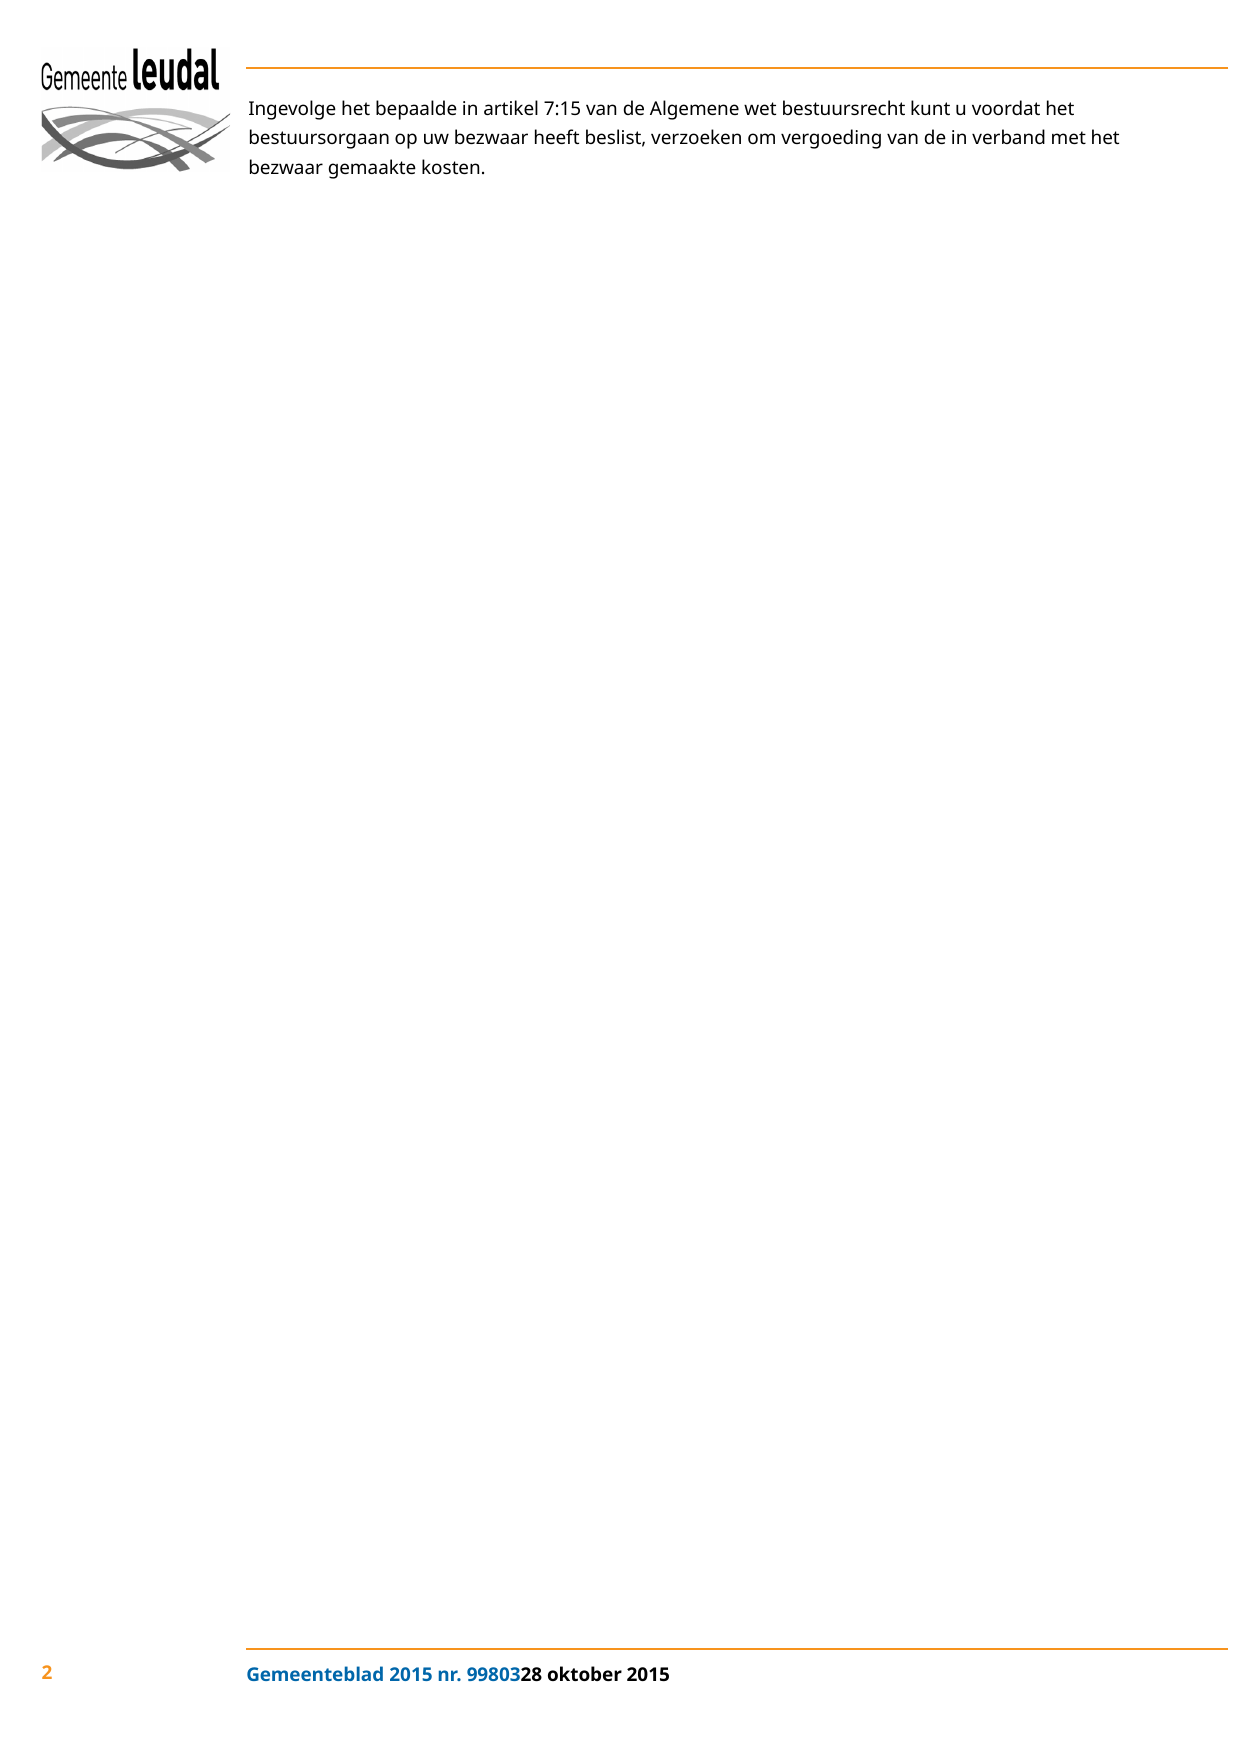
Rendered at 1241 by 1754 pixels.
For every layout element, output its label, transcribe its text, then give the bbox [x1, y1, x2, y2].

text Ingevolge het bepaalde in artikel 7:15 van de Algemene wet bestuursrecht kunt u voordat het bestuursorgaan op uw bezwaar heeft beslist, verzoeken om vergoeding van de in verband met het bezwaar gemaakte kosten. [248, 95, 1152, 180]
picture [41, 47, 231, 172]
